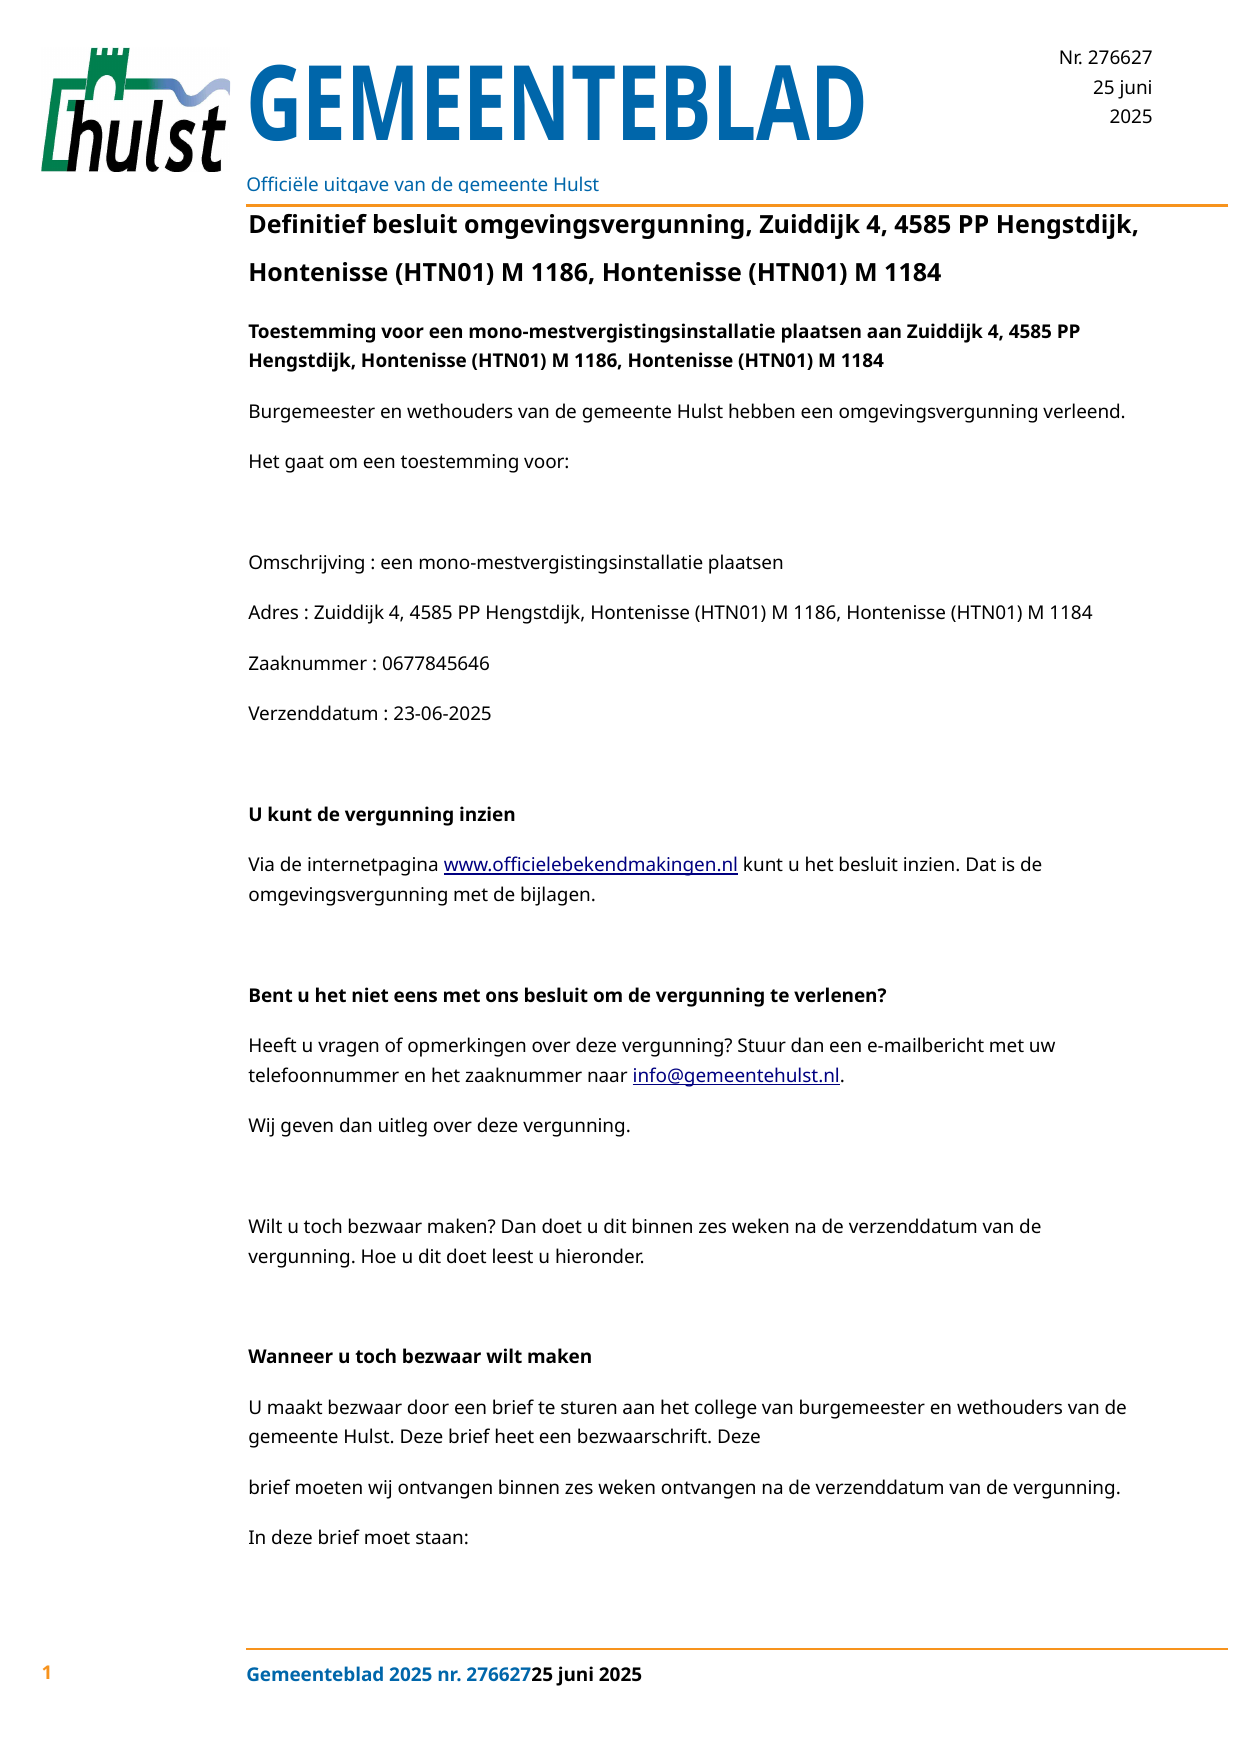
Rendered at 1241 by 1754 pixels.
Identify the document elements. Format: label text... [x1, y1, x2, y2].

text U maakt bezwaar door een brief te sturen aan het college van burgemeester en wethouders van de gemeente Hulst. Deze brief heet een bezwaarschrift. Deze [248, 1394, 1152, 1449]
text Omschrijving : een mono-mestvergistingsinstallatie plaatsen [248, 549, 1152, 575]
text brief moeten wij ontvangen binnen zes weken ontvangen na de verzenddatum van de vergunning. [248, 1474, 1152, 1500]
text In deze brief moet staan: [248, 1524, 1152, 1550]
text Wij geven dan uitleg over deze vergunning. [248, 1112, 1152, 1138]
text U kunt de vergunning inzien [248, 801, 1152, 827]
text Het gaat om een toestemming voor: [248, 448, 1152, 474]
text Via de internetpagina www.officielebekendmakingen.nl kunt u het besluit inzien. Dat is de omgevingsvergunning met de bijlagen. [248, 852, 1152, 907]
text Wanneer u toch bezwaar wilt maken [248, 1344, 1152, 1369]
text Wilt u toch bezwaar maken? Dan doet u dit binnen zes weken na de verzenddatum van de vergunning. Hoe u dit doet leest u hieronder. [248, 1213, 1152, 1269]
text Zaaknummer : 0677845646 [248, 650, 1152, 676]
text Toestemming voor een mono-mestvergistingsinstallatie plaatsen aan Zuiddijk 4, 4585 PP Hengstdijk, Hontenisse (HTN01) M 1186, Hontenisse (HTN01) M 1184 [248, 318, 1152, 373]
text Bent u het niet eens met ons besluit om de vergunning te verlenen? [248, 982, 1152, 1008]
text Verzenddatum : 23-06-2025 [248, 700, 1152, 726]
text Burgemeester en wethouders van de gemeente Hulst hebben een omgevingsvergunning verleend. [248, 398, 1152, 424]
text Adres : Zuiddijk 4, 4585 PP Hengstdijk, Hontenisse (HTN01) M 1186, Hontenisse (HTN01) M 1184 [248, 599, 1152, 625]
text Heeft u vragen of opmerkingen over deze vergunning? Stuur dan een e-mailbericht met uw telefoonnummer en het zaaknummer naar info@gemeentehulst.nl. [248, 1032, 1152, 1088]
text Definitief besluit omgevingsvergunning, Zuiddijk 4, 4585 PP Hengstdijk, Hontenisse (HTN01) M 1186, Hontenisse (HTN01) M 1184 [248, 207, 1152, 288]
picture [41, 47, 231, 172]
